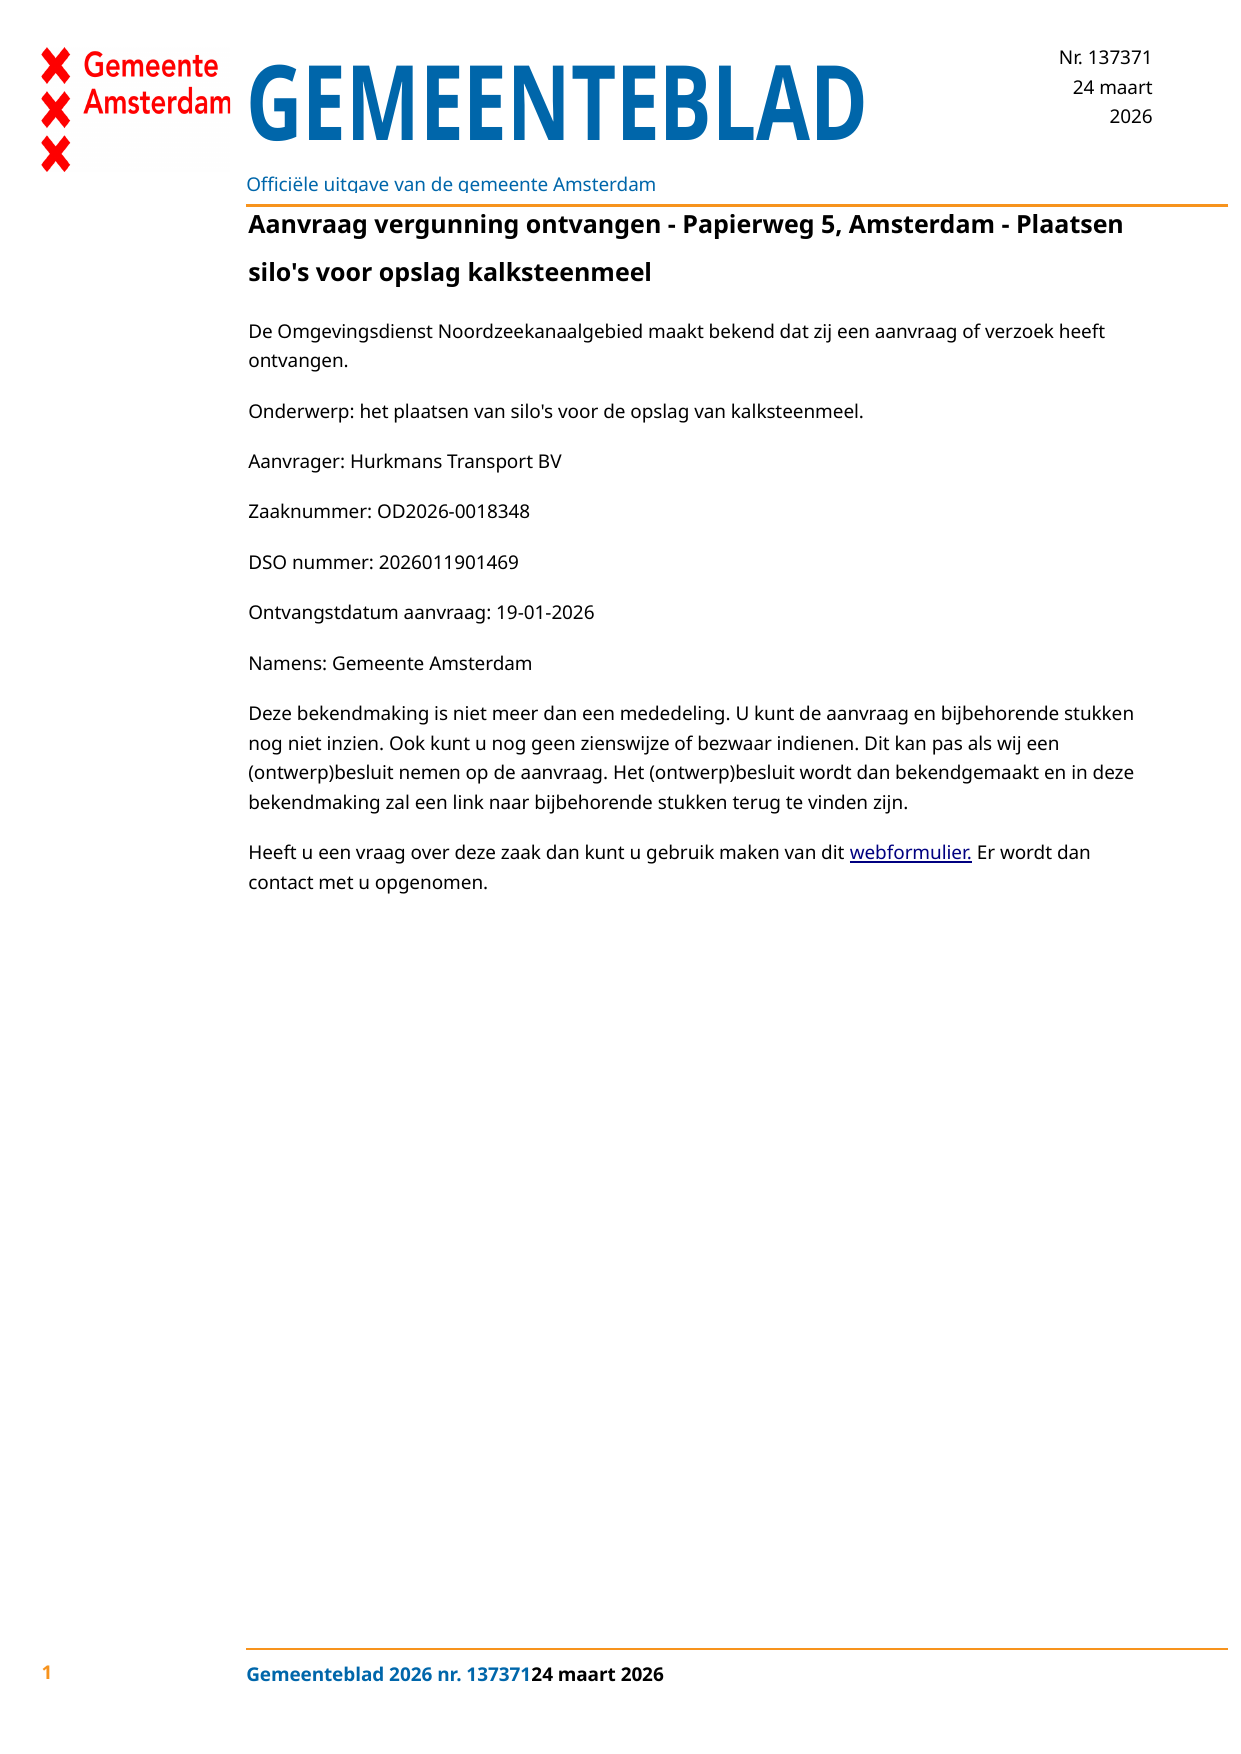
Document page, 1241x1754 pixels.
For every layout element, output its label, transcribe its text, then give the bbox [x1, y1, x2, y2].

text Heeft u een vraag over deze zaak dan kunt u gebruik maken van dit webformulier. Er wordt dan contact met u opgenomen. [248, 839, 1152, 895]
text Zaaknummer: OD2026-0018348 [248, 499, 1152, 524]
text DSO nummer: 2026011901469 [248, 549, 1152, 575]
text Namens: Gemeente Amsterdam [248, 650, 1152, 676]
text Deze bekendmaking is niet meer dan een mededeling. U kunt de aanvraag en bijbehorende stukken nog niet inzien. Ook kunt u nog geen zienswijze of bezwaar indienen. Dit kan pas als wij een (ontwerp)besluit nemen op de aanvraag. Het (ontwerp)besluit wordt dan bekendgemaakt en in deze bekendmaking zal een link naar bijbehorende stukken terug te vinden zijn. [248, 700, 1152, 815]
picture [41, 47, 231, 172]
text Aanvraag vergunning ontvangen - Papierweg 5, Amsterdam - Plaatsen silo's voor opslag kalksteenmeel [248, 207, 1152, 288]
text Onderwerp: het plaatsen van silo's voor de opslag van kalksteenmeel. [248, 398, 1152, 424]
text Ontvangstdatum aanvraag: 19-01-2026 [248, 599, 1152, 625]
text De Omgevingsdienst Noordzeekanaalgebied maakt bekend dat zij een aanvraag of verzoek heeft ontvangen. [248, 318, 1152, 373]
text Aanvrager: Hurkmans Transport BV [248, 448, 1152, 474]
